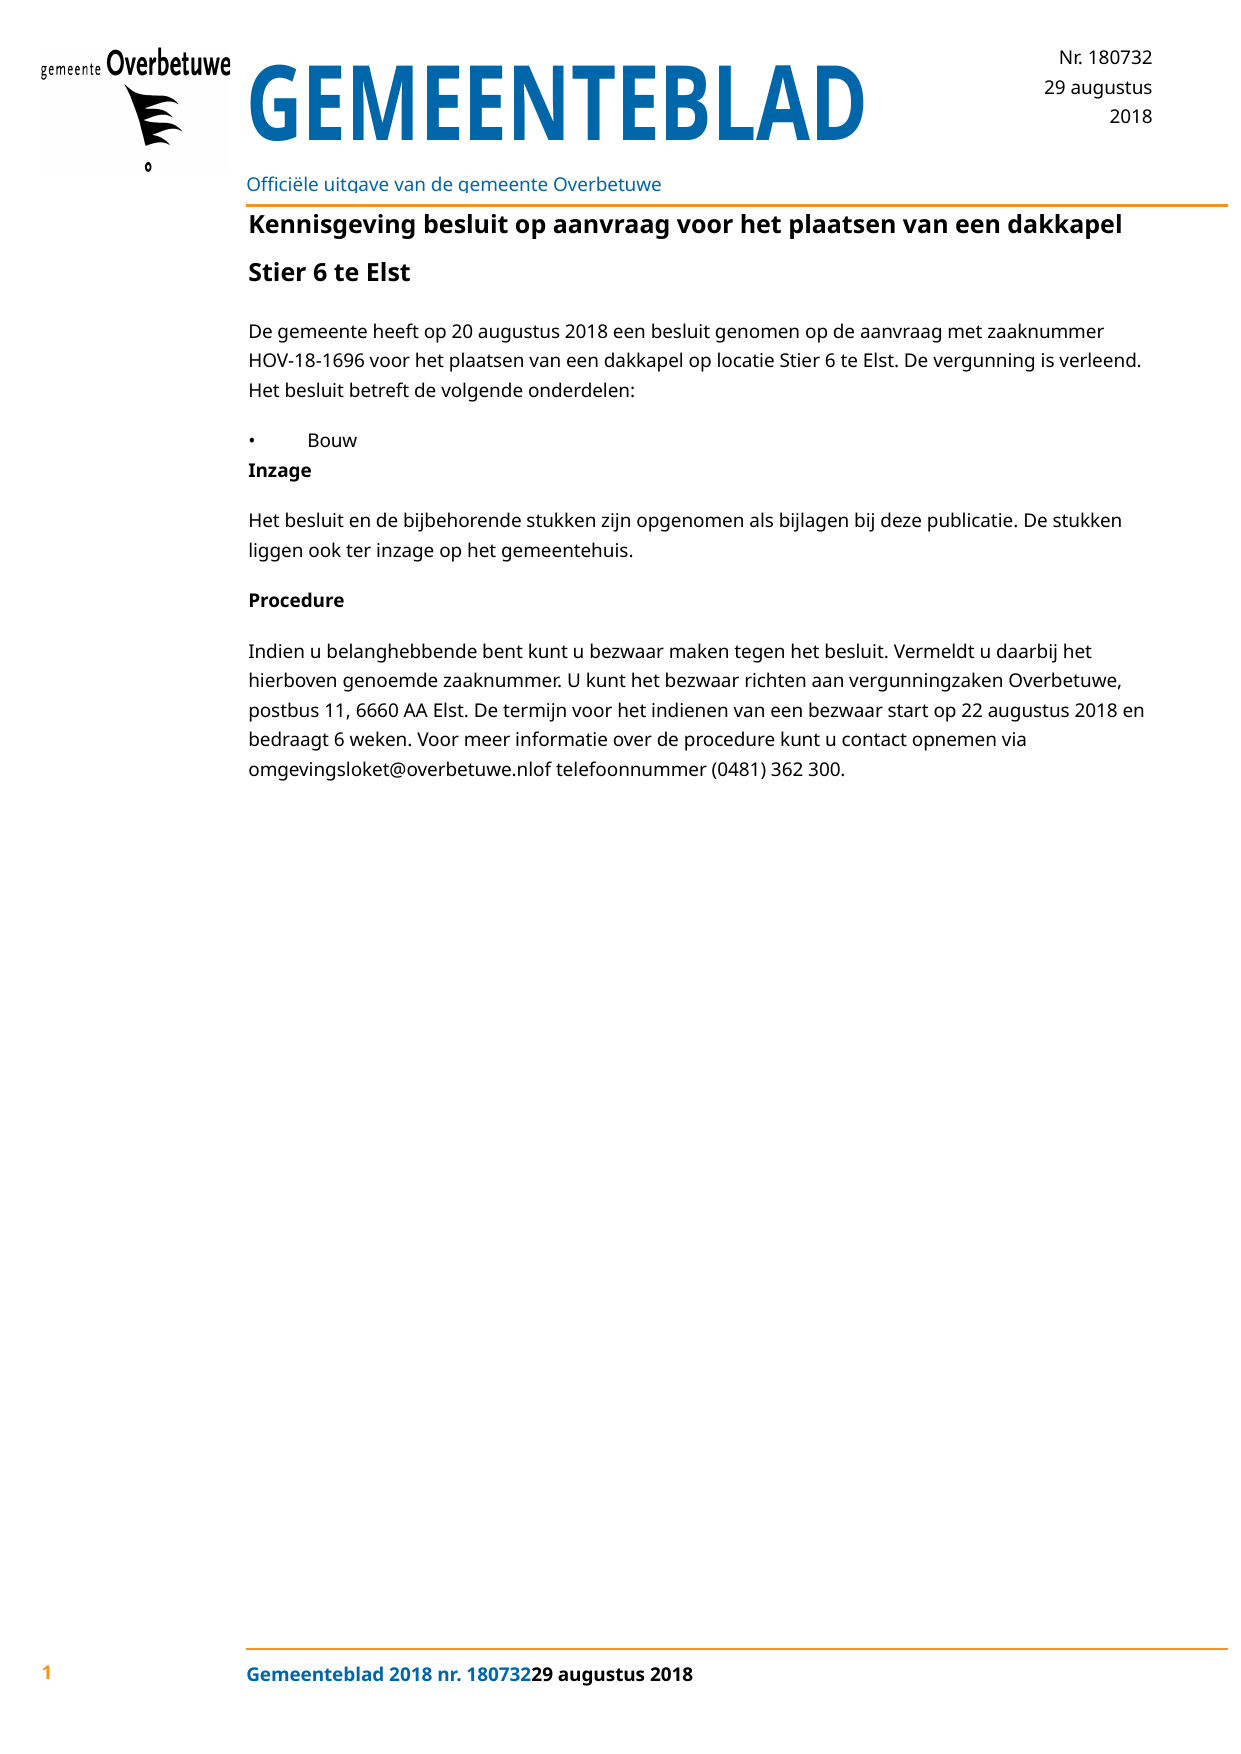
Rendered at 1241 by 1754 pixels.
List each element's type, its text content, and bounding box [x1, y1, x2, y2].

text Indien u belanghebbende bent kunt u bezwaar maken tegen het besluit. Vermeldt u daarbij het hierboven genoemde zaaknummer. U kunt het bezwaar richten aan vergunningzaken Overbetuwe, postbus 11, 6660 AA Elst. De termijn voor het indienen van een bezwaar start op 22 augustus 2018 en bedraagt 6 weken. Voor meer informatie over de procedure kunt u contact opnemen via omgevingsloket@overbetuwe.nlof telefoonnummer (0481) 362 300. [248, 638, 1152, 782]
text Het besluit en de bijbehorende stukken zijn opgenomen als bijlagen bij deze publicatie. De stukken liggen ook ter inzage op het gemeentehuis. [248, 507, 1152, 563]
text De gemeente heeft op 20 augustus 2018 een besluit genomen op de aanvraag met zaaknummer HOV-18-1696 voor het plaatsen van een dakkapel op locatie Stier 6 te Elst. De vergunning is verleend. Het besluit betreft de volgende onderdelen: [248, 318, 1152, 403]
text Inzage [248, 457, 1152, 483]
list Bouw [248, 427, 1152, 453]
text Kennisgeving besluit op aanvraag voor het plaatsen van een dakkapel Stier 6 te Elst [248, 207, 1152, 288]
text Procedure [248, 587, 1152, 613]
picture [41, 47, 231, 172]
